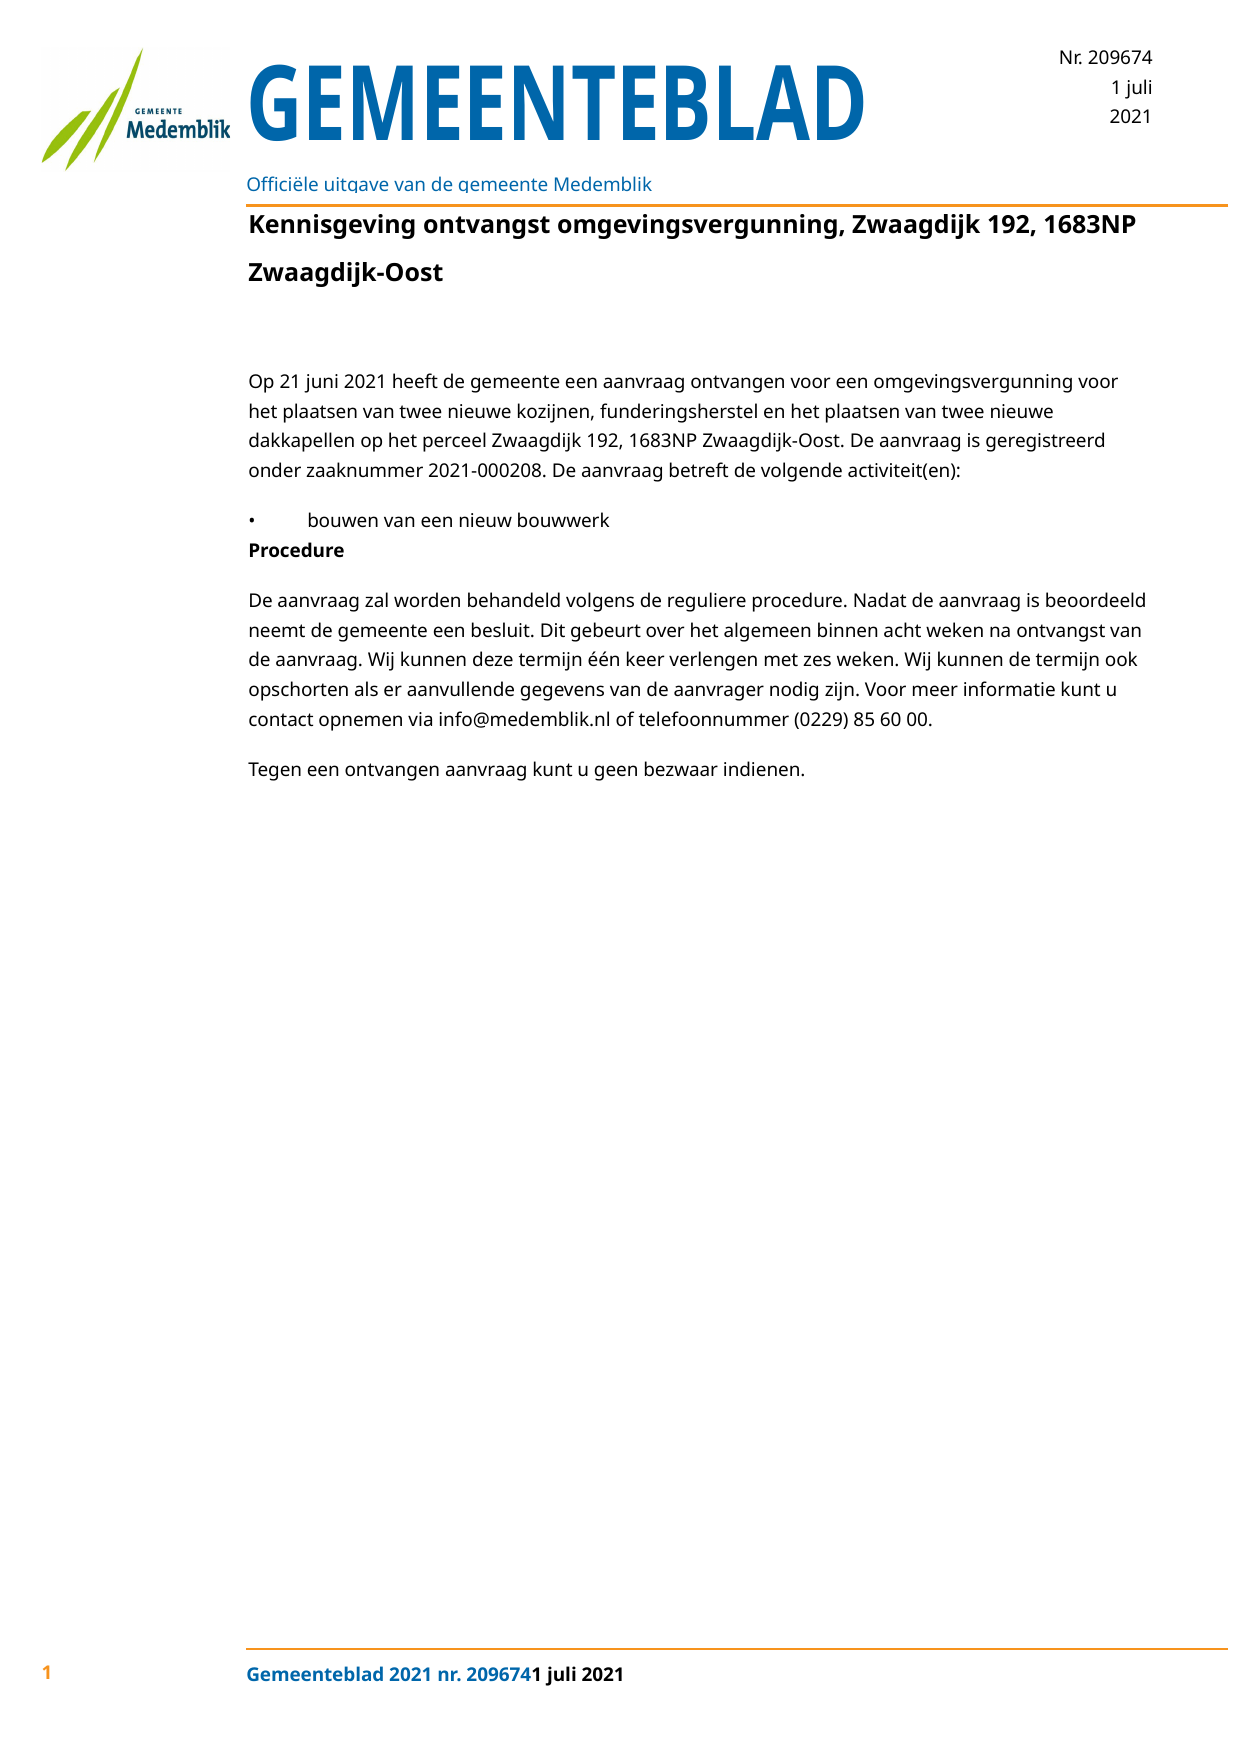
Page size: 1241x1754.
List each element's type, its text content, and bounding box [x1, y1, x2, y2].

text Op 21 juni 2021 heeft de gemeente een aanvraag ontvangen voor een omgevingsvergunning voor het plaatsen van twee nieuwe kozijnen, funderingsherstel en het plaatsen van twee nieuwe dakkapellen op het perceel Zwaagdijk 192, 1683NP Zwaagdijk-Oost. De aanvraag is geregistreerd onder zaaknummer 2021-000208. De aanvraag betreft de volgende activiteit(en): [248, 368, 1152, 483]
picture [41, 47, 231, 172]
text De aanvraag zal worden behandeld volgens de reguliere procedure. Nadat de aanvraag is beoordeeld neemt de gemeente een besluit. Dit gebeurt over het algemeen binnen acht weken na ontvangst van de aanvraag. Wij kunnen deze termijn één keer verlengen met zes weken. Wij kunnen de termijn ook opschorten als er aanvullende gegevens van de aanvrager nodig zijn. Voor meer informatie kunt u contact opnemen via info@medemblik.nl of telefoonnummer (0229) 85 60 00. [248, 587, 1152, 732]
text Tegen een ontvangen aanvraag kunt u geen bezwaar indienen. [248, 756, 1152, 782]
text Procedure [248, 537, 1152, 563]
list bouwen van een nieuw bouwwerk [248, 507, 1152, 533]
text Kennisgeving ontvangst omgevingsvergunning, Zwaagdijk 192, 1683NP Zwaagdijk-Oost [248, 207, 1152, 288]
